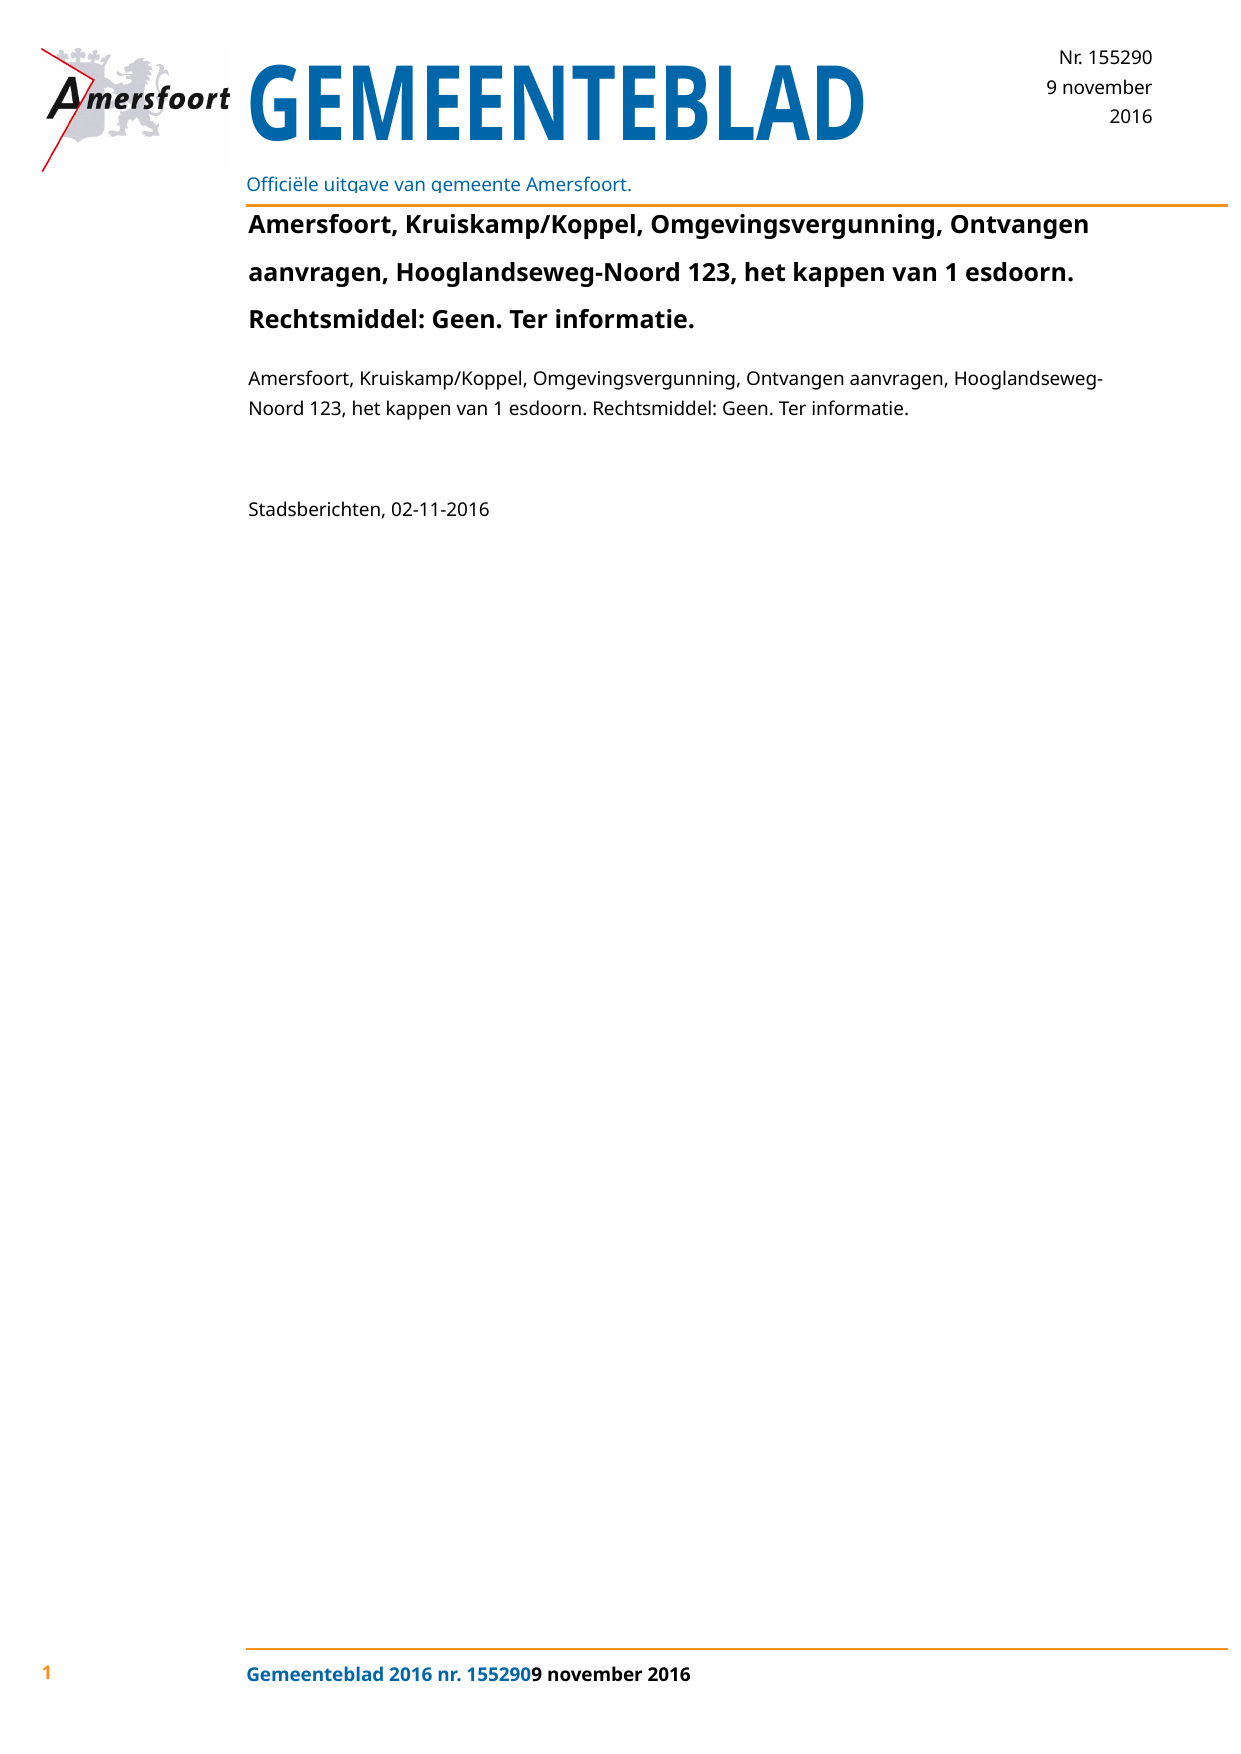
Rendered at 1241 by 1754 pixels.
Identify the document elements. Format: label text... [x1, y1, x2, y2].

picture [41, 47, 231, 172]
text Amersfoort, Kruiskamp/Koppel, Omgevingsvergunning, Ontvangen aanvragen, Hooglandseweg-Noord 123, het kappen van 1 esdoorn. Rechtsmiddel: Geen. Ter informatie. [248, 207, 1152, 336]
text Amersfoort, Kruiskamp/Koppel, Omgevingsvergunning, Ontvangen aanvragen, Hooglandseweg-Noord 123, het kappen van 1 esdoorn. Rechtsmiddel: Geen. Ter informatie. [248, 366, 1152, 421]
text Stadsberichten, 02-11-2016 [248, 496, 1152, 522]
